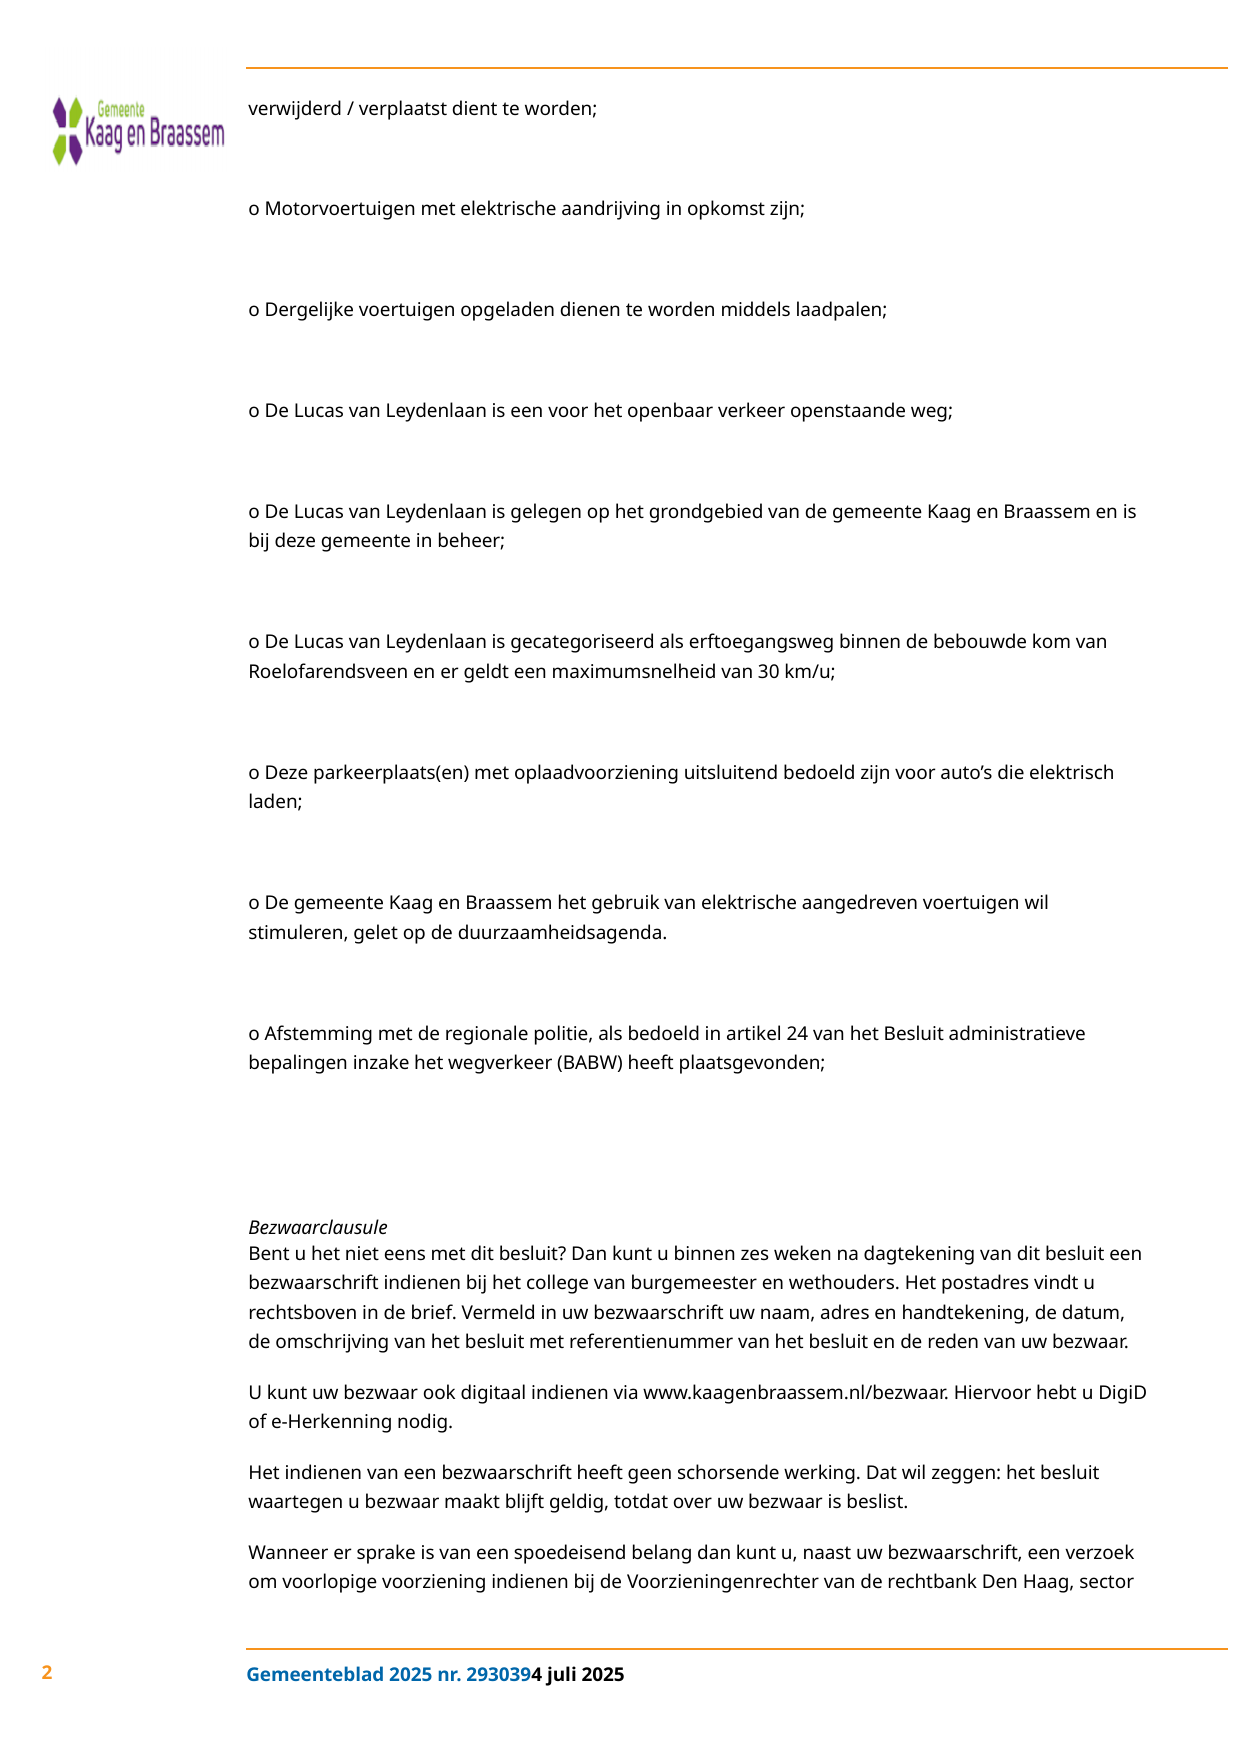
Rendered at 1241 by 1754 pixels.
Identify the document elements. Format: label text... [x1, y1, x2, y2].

text o De Lucas van Leydenlaan is gecategoriseerd als erftoegangsweg binnen de bebouwde kom van Roelofarendsveen en er geldt een maximumsnelheid van 30 km/u; [248, 628, 1152, 684]
text o De Lucas van Leydenlaan is een voor het openbaar verkeer openstaande weg; [248, 397, 1152, 423]
text Het indienen van een bezwaarschrift heeft geen schorsende werking. Dat wil zeggen: het besluit waartegen u bezwaar maakt blijft geldig, totdat over uw bezwaar is beslist. [248, 1459, 1152, 1514]
text o Dergelijke voertuigen opgeladen dienen te worden middels laadpalen; [248, 296, 1152, 322]
text Bent u het niet eens met dit besluit? Dan kunt u binnen zes weken na dagtekening van dit besluit een bezwaarschrift indienen bij het college van burgemeester en wethouders. Het postadres vindt u rechtsboven in de brief. Vermeld in uw bezwaarschrift uw naam, adres en handtekening, de datum, de omschrijving van het besluit met referentienummer van het besluit en de reden van uw bezwaar. [248, 1240, 1152, 1354]
text o Motorvoertuigen met elektrische aandrijving in opkomst zijn; [248, 196, 1152, 221]
text verwijderd / verplaatst dient te worden; [248, 95, 1152, 121]
text Wanneer er sprake is van een spoedeisend belang dan kunt u, naast uw bezwaarschrift, een verzoek om voorlopige voorziening indienen bij de Voorzieningenrechter van de rechtbank Den Haag, sector [248, 1539, 1152, 1594]
text U kunt uw bezwaar ook digitaal indienen via www.kaagenbraassem.nl/bezwaar. Hiervoor hebt u DigiD of e-Herkenning nodig. [248, 1379, 1152, 1434]
text o Deze parkeerplaats(en) met oplaadvoorziening uitsluitend bedoeld zijn voor auto’s die elektrisch laden; [248, 759, 1152, 814]
text o De Lucas van Leydenlaan is gelegen op het grondgebied van de gemeente Kaag en Braassem en is bij deze gemeente in beheer; [248, 498, 1152, 553]
text Bezwaarclausule [248, 1214, 1152, 1240]
text o Afstemming met de regionale politie, als bedoeld in artikel 24 van het Besluit administratieve bepalingen inzake het wegverkeer (BABW) heeft plaatsgevonden; [248, 1020, 1152, 1075]
text o De gemeente Kaag en Braassem het gebruik van elektrische aangedreven voertuigen wil stimuleren, gelet op de duurzaamheidsagenda. [248, 889, 1152, 945]
picture [41, 47, 231, 172]
